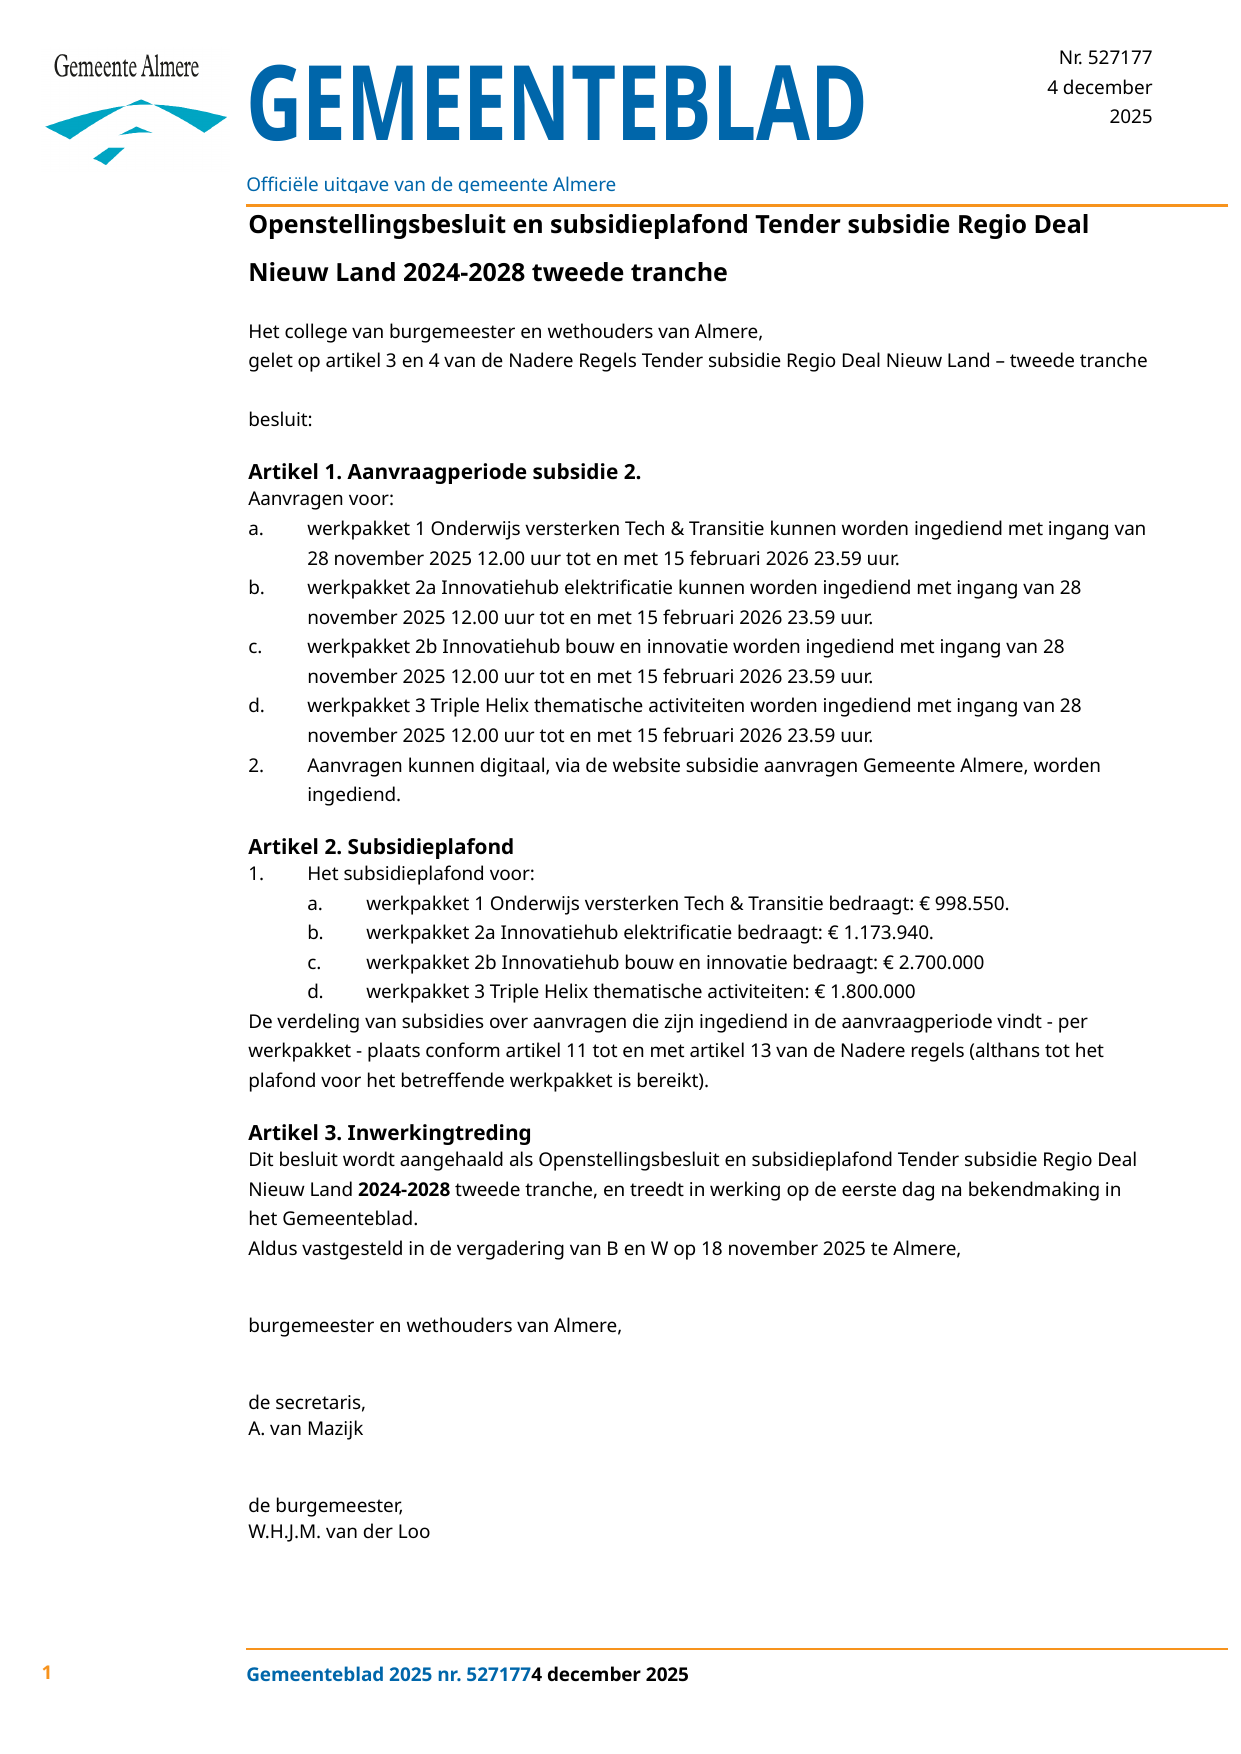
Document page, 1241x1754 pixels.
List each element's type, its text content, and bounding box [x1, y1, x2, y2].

text burgemeester en wethouders van Almere, [248, 1312, 1152, 1338]
list werkpakket 1 Onderwijs versterken Tech & Transitie kunnen worden ingediend met ingang van 28 november 2025 12.00 uur tot en met 15 februari 2026 23.59 uur. [248, 515, 1152, 570]
text Artikel 3. Inwerkingtreding [248, 1118, 1152, 1146]
text de secretaris, [248, 1389, 1152, 1415]
text gelet op artikel 3 en 4 van de Nadere Regels Tender subsidie Regio Deal Nieuw Land – tweede tranche [248, 347, 1152, 373]
text Artikel 2. Subsidieplafond [248, 832, 1152, 860]
list werkpakket 2b Innovatiehub bouw en innovatie worden ingediend met ingang van 28 november 2025 12.00 uur tot en met 15 februari 2026 23.59 uur. [248, 633, 1152, 689]
text W.H.J.M. van der Loo [248, 1518, 1152, 1544]
list werkpakket 3 Triple Helix thematische activiteiten worden ingediend met ingang van 28 november 2025 12.00 uur tot en met 15 februari 2026 23.59 uur. [248, 693, 1152, 748]
list werkpakket 1 Onderwijs versterken Tech & Transitie bedraagt: € 998.550. [307, 890, 1152, 916]
text Aanvragen voor: [248, 486, 1152, 511]
text Artikel 1. Aanvraagperiode subsidie 2. [248, 457, 1152, 486]
text A. van Mazijk [248, 1415, 1152, 1441]
text Openstellingsbesluit en subsidieplafond Tender subsidie Regio Deal Nieuw Land 2024-2028 tweede tranche [248, 207, 1152, 288]
text de burgemeester, [248, 1492, 1152, 1518]
text Dit besluit wordt aangehaald als Openstellingsbesluit en subsidieplafond Tender subsidie Regio Deal Nieuw Land 2024-2028 tweede tranche, en treedt in werking op de eerste dag na bekendmaking in het Gemeenteblad. [248, 1146, 1152, 1231]
text Het college van burgemeester en wethouders van Almere, [248, 318, 1152, 344]
list werkpakket 3 Triple Helix thematische activiteiten: € 1.800.000 [307, 978, 1152, 1004]
list Aanvragen kunnen digitaal, via de website subsidie aanvragen Gemeente Almere, worden ingediend. [248, 752, 1152, 807]
list werkpakket 2a Innovatiehub elektrificatie bedraagt: € 1.173.940. [307, 919, 1152, 945]
text Aldus vastgesteld in de vergadering van B en W op 18 november 2025 te Almere, [248, 1235, 1152, 1261]
list werkpakket 2a Innovatiehub elektrificatie kunnen worden ingediend met ingang van 28 november 2025 12.00 uur tot en met 15 februari 2026 23.59 uur. [248, 574, 1152, 629]
list Het subsidieplafond voor: [248, 860, 1152, 886]
picture [41, 47, 231, 172]
text De verdeling van subsidies over aanvragen die zijn ingediend in de aanvraagperiode vindt - per werkpakket - plaats conform artikel 11 tot en met artikel 13 van de Nadere regels (althans tot het plafond voor het betreffende werkpakket is bereikt). [248, 1008, 1152, 1093]
text besluit: [248, 407, 1152, 432]
list werkpakket 2b Innovatiehub bouw en innovatie bedraagt: € 2.700.000 [307, 949, 1152, 975]
